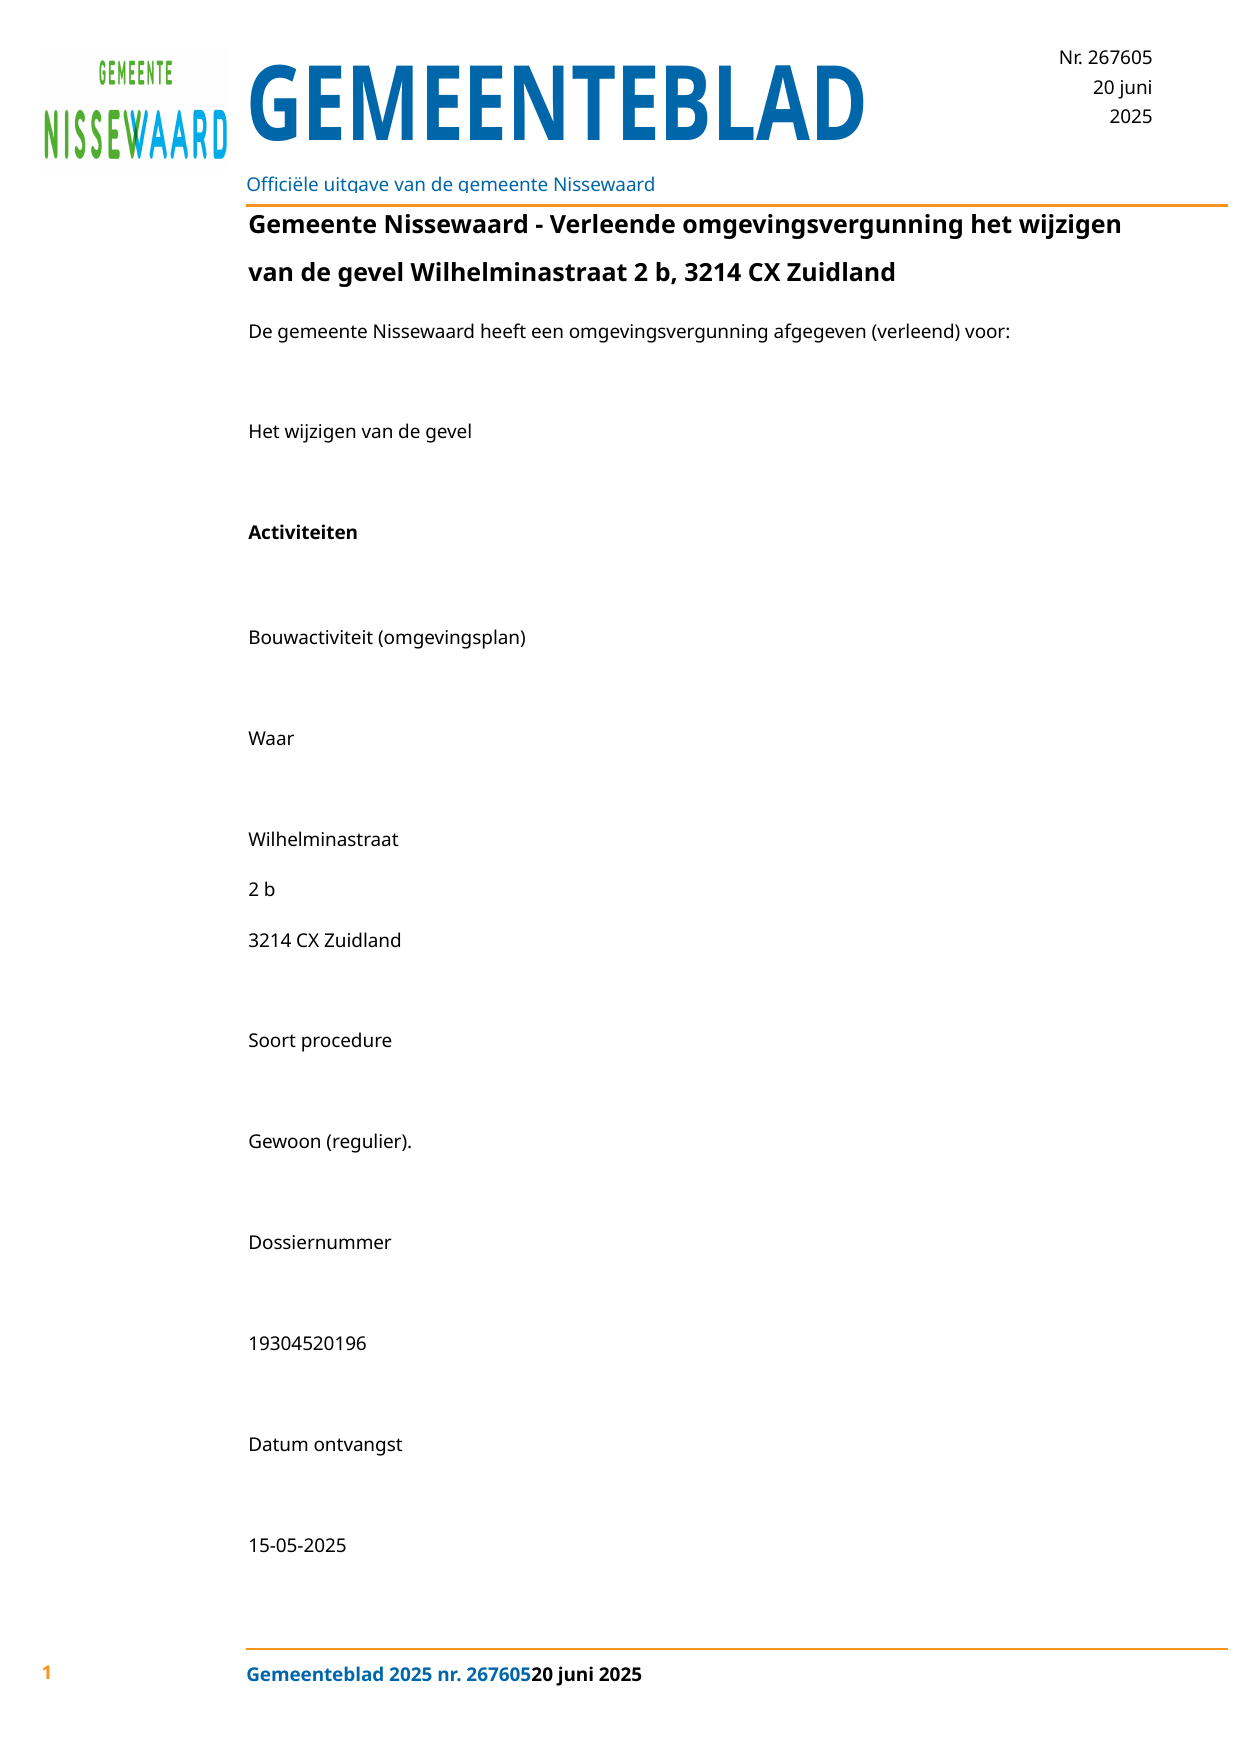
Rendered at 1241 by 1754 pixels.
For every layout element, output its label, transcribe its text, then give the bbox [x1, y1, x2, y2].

text De gemeente Nissewaard heeft een omgevingsvergunning afgegeven (verleend) voor: [248, 318, 1152, 344]
picture [41, 47, 231, 172]
text ﻿ [248, 570, 1152, 599]
text 15-05-2025 [248, 1532, 1152, 1558]
text Dossiernummer [248, 1229, 1152, 1255]
text Het wijzigen van de gevel [248, 419, 1152, 444]
text 2 b [248, 876, 1152, 902]
text Wilhelminastraat [248, 826, 1152, 852]
text Datum ontvangst [248, 1431, 1152, 1457]
text Gemeente Nissewaard - Verleende omgevingsvergunning het wijzigen van de gevel Wilhelminastraat 2 b, 3214 CX Zuidland [248, 207, 1152, 288]
text Activiteiten [248, 519, 1152, 545]
text Soort procedure [248, 1028, 1152, 1053]
text Gewoon (regulier). [248, 1128, 1152, 1154]
text 19304520196 [248, 1330, 1152, 1356]
text 3214 CX Zuidland [248, 927, 1152, 953]
text Bouwactiviteit (omgevingsplan) [248, 624, 1152, 650]
text Waar [248, 725, 1152, 751]
